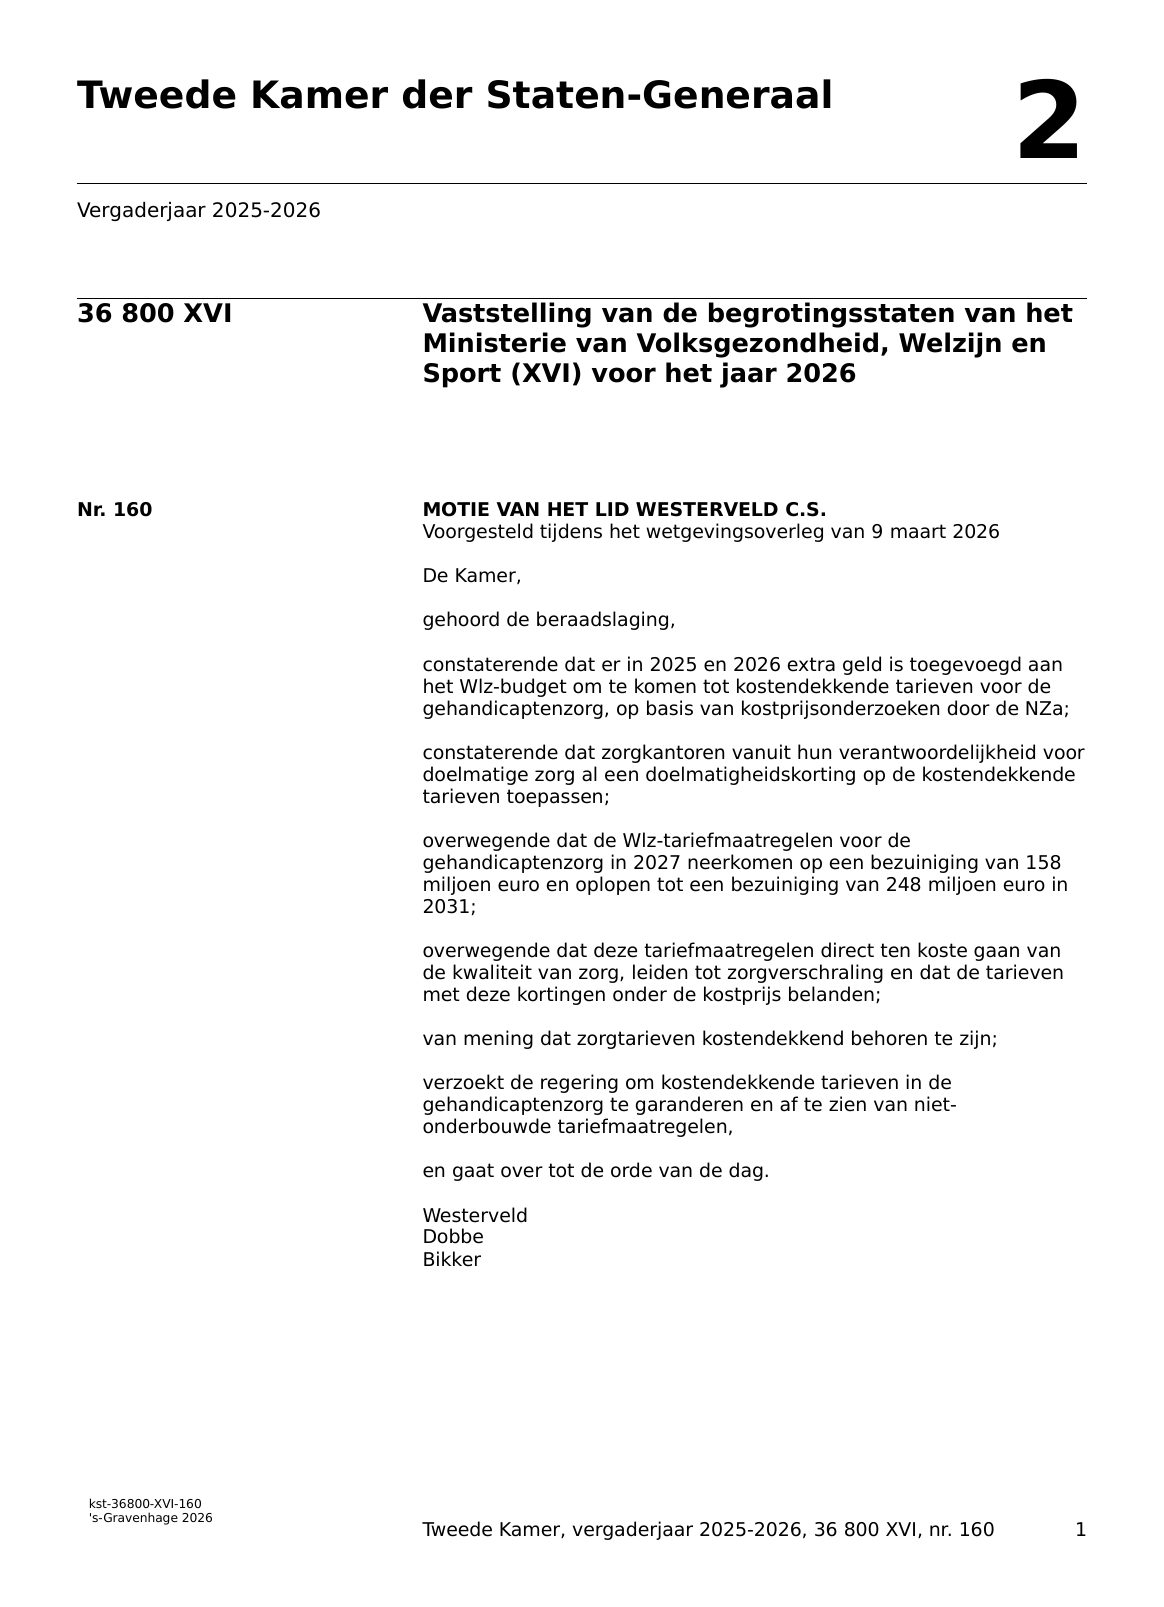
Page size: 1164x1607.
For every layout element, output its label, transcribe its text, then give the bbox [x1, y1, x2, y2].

text Dobbe [422, 1226, 1087, 1248]
text overwegende dat deze tariefmaatregelen direct ten koste gaan van de kwaliteit van zorg, leiden tot zorgverschraling en dat de tarieven met deze kortingen onder de kostprijs belanden; [422, 940, 1087, 1006]
text constaterende dat zorgkantoren vanuit hun verantwoordelijkheid voor doelmatige zorg al een doelmatigheidskorting op de kostendekkende tarieven toepassen; [422, 742, 1087, 808]
table_header 2 [886, 59, 1087, 183]
table_header Tweede Kamer der Staten-Generaal [77, 59, 886, 183]
text van mening dat zorgtarieven kostendekkend behoren te zijn; [422, 1028, 1087, 1050]
text constaterende dat er in 2025 en 2026 extra geld is toegevoegd aan het Wlz-budget om te komen tot kostendekkende tarieven voor de gehandicaptenzorg, op basis van kostprijsonderzoeken door de NZa; [422, 653, 1087, 719]
text Voorgesteld tijdens het wetgevingsoverleg van 9 maart 2026 [422, 521, 1087, 543]
text 's-Gravenhage 2026 [88, 1511, 323, 1525]
text kst-36800-XVI-160 [88, 1497, 323, 1511]
text overwegende dat de Wlz-tariefmaatregelen voor de gehandicaptenzorg in 2027 neerkomen op een bezuiniging van 158 miljoen euro en oplopen tot een bezuiniging van 248 miljoen euro in 2031; [422, 830, 1087, 918]
subtitle 36 800 XVI Vaststelling van de begrotingsstaten van het Ministerie van Volksgezondheid, Welzijn en Sport (XVI) voor het jaar 2026 [77, 299, 1087, 388]
text verzoekt de regering om kostendekkende tarieven in de gehandicaptenzorg te garanderen en af te zien van niet-onderbouwde tariefmaatregelen, [422, 1072, 1087, 1138]
text Bikker [422, 1248, 1087, 1270]
text De Kamer, [422, 565, 1087, 587]
text Westerveld [422, 1204, 1087, 1226]
text gehoord de beraadslaging, [422, 609, 1087, 631]
subtitle Nr. 160 MOTIE VAN HET LID WESTERVELD C.S. [77, 499, 1087, 521]
text en gaat over tot de orde van de dag. [422, 1160, 1087, 1182]
table_cell Vergaderjaar 2025-2026 [77, 184, 1087, 298]
